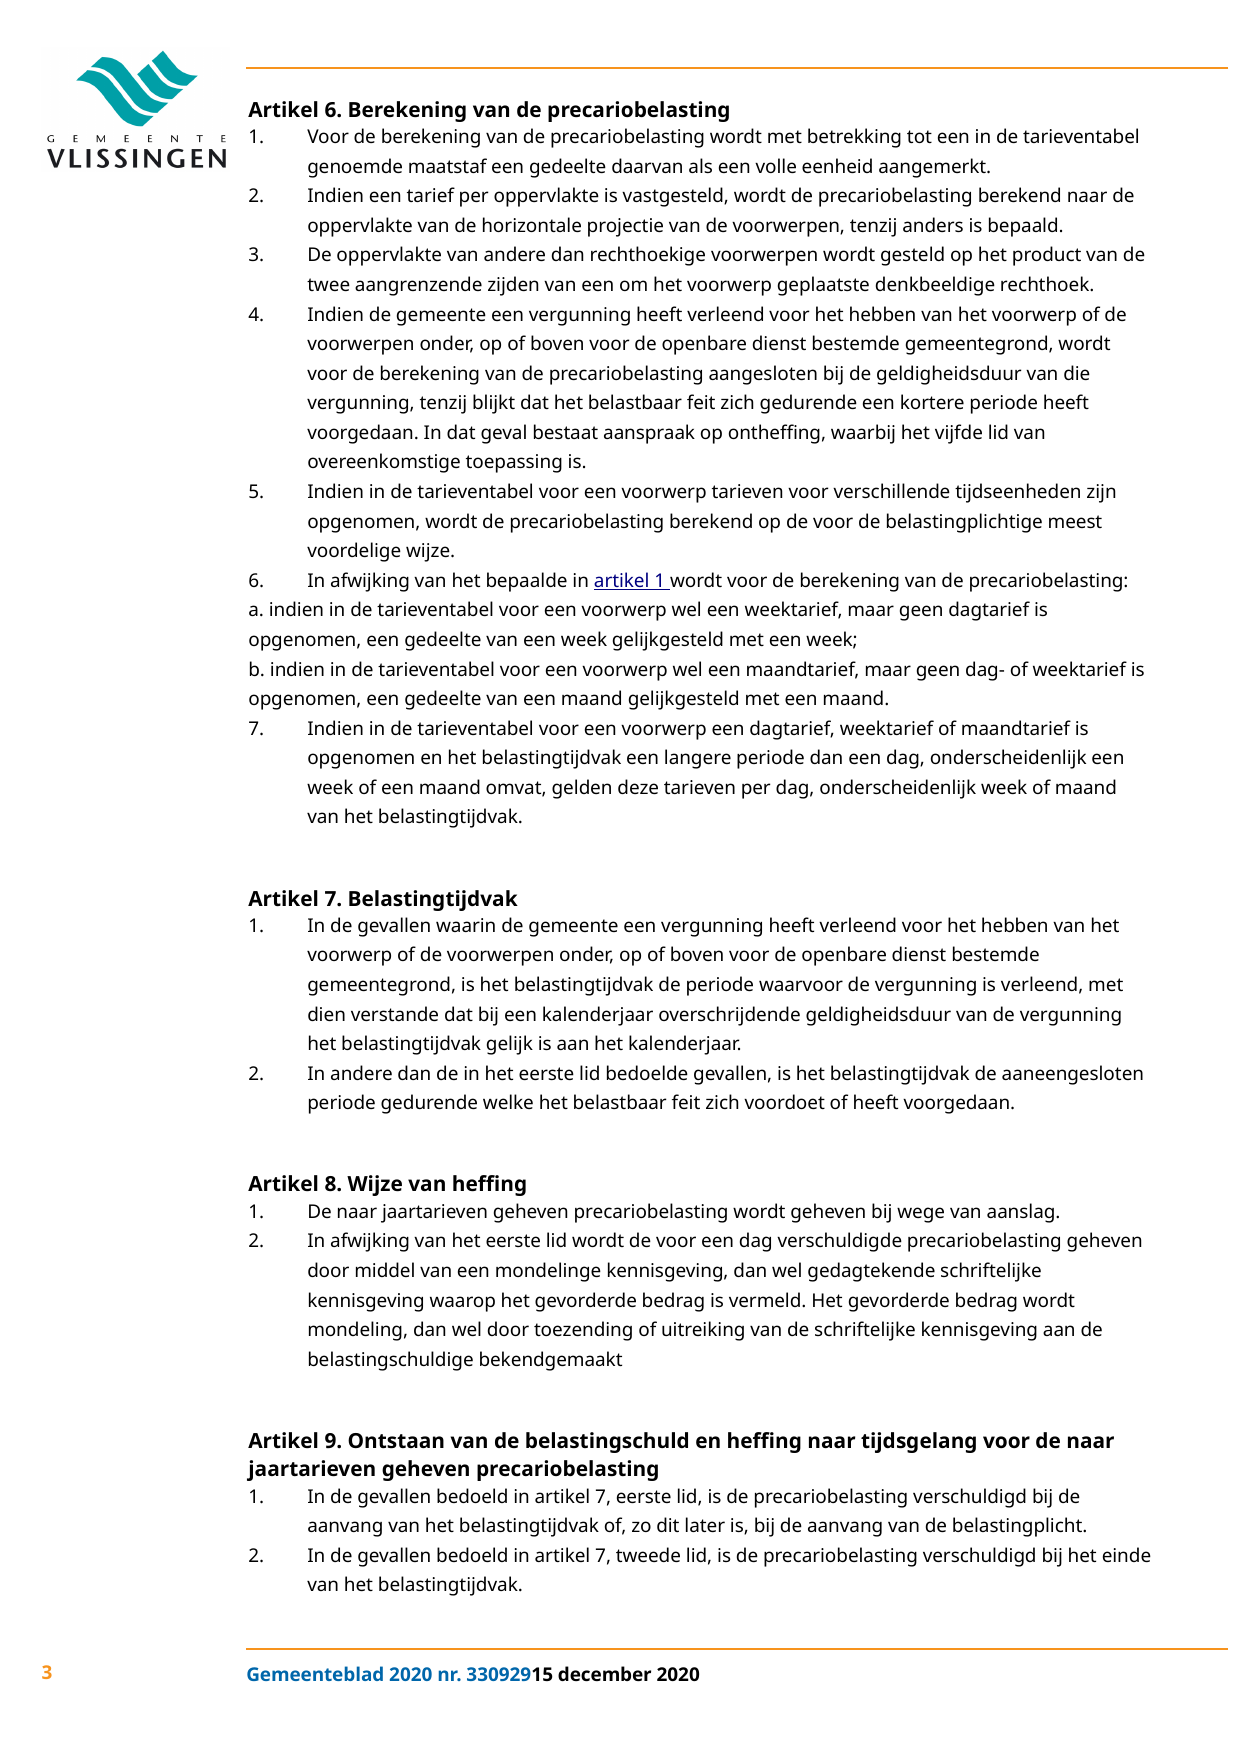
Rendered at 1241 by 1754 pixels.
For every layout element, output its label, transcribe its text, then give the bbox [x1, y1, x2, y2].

text Artikel 8. Wijze van heffing [248, 1169, 1152, 1198]
text Artikel 7. Belastingtijdvak [248, 884, 1152, 912]
list De oppervlakte van andere dan rechthoekige voorwerpen wordt gesteld op het product van de twee aangrenzende zijden van een om het voorwerp geplaatste denkbeeldige rechthoek. [248, 242, 1152, 297]
list In andere dan de in het eerste lid bedoelde gevallen, is het belastingtijdvak de aaneengesloten periode gedurende welke het belastbaar feit zich voordoet of heeft voorgedaan. [248, 1060, 1152, 1115]
text a. indien in de tarieventabel voor een voorwerp wel een weektarief, maar geen dagtarief is opgenomen, een gedeelte van een week gelijkgesteld met een week; [248, 597, 1152, 652]
list Indien een tarief per oppervlakte is vastgesteld, wordt de precariobelasting berekend naar de oppervlakte van de horizontale projectie van de voorwerpen, tenzij anders is bepaald. [248, 182, 1152, 238]
list Voor de berekening van de precariobelasting wordt met betrekking tot een in de tarieventabel genoemde maatstaf een gedeelte daarvan als een volle eenheid aangemerkt. [248, 123, 1152, 178]
list In de gevallen bedoeld in artikel 7, eerste lid, is de precariobelasting verschuldigd bij de aanvang van het belastingtijdvak of, zo dit later is, bij de aanvang van de belastingplicht. [248, 1483, 1152, 1538]
text b. indien in de tarieventabel voor een voorwerp wel een maandtarief, maar geen dag- of weektarief is opgenomen, een gedeelte van een maand gelijkgesteld met een maand. [248, 656, 1152, 711]
list Indien in de tarieventabel voor een voorwerp een dagtarief, weektarief of maandtarief is opgenomen en het belastingtijdvak een langere periode dan een dag, onderscheidenlijk een week of een maand omvat, gelden deze tarieven per dag, onderscheidenlijk week of maand van het belastingtijdvak. [248, 715, 1152, 829]
list In afwijking van het bepaalde in artikel 1 wordt voor de berekening van de precariobelasting: [248, 567, 1152, 593]
list In de gevallen waarin de gemeente een vergunning heeft verleend voor het hebben van het voorwerp of de voorwerpen onder, op of boven voor de openbare dienst bestemde gemeentegrond, is het belastingtijdvak de periode waarvoor de vergunning is verleend, met dien verstande dat bij een kalenderjaar overschrijdende geldigheidsduur van de vergunning het belastingtijdvak gelijk is aan het kalenderjaar. [248, 912, 1152, 1056]
list Indien de gemeente een vergunning heeft verleend voor het hebben van het voorwerp of de voorwerpen onder, op of boven voor de openbare dienst bestemde gemeentegrond, wordt voor de berekening van de precariobelasting aangesloten bij de geldigheidsduur van die vergunning, tenzij blijkt dat het belastbaar feit zich gedurende een kortere periode heeft voorgedaan. In dat geval bestaat aanspraak op ontheffing, waarbij het vijfde lid van overeenkomstige toepassing is. [248, 301, 1152, 474]
list In afwijking van het eerste lid wordt de voor een dag verschuldigde precariobelasting geheven door middel van een mondelinge kennisgeving, dan wel gedagtekende schriftelijke kennisgeving waarop het gevorderde bedrag is vermeld. Het gevorderde bedrag wordt mondeling, dan wel door toezending of uitreiking van de schriftelijke kennisgeving aan de belastingschuldige bekendgemaakt [248, 1228, 1152, 1372]
text Artikel 9. Ontstaan van de belastingschuld en heffing naar tijdsgelang voor de naar jaartarieven geheven precariobelasting [248, 1426, 1152, 1483]
list Indien in de tarieventabel voor een voorwerp tarieven voor verschillende tijdseenheden zijn opgenomen, wordt de precariobelasting berekend op de voor de belastingplichtige meest voordelige wijze. [248, 478, 1152, 563]
text Artikel 6. Berekening van de precariobelasting [248, 95, 1152, 123]
list De naar jaartarieven geheven precariobelasting wordt geheven bij wege van aanslag. [248, 1198, 1152, 1224]
picture [41, 47, 231, 172]
list In de gevallen bedoeld in artikel 7, tweede lid, is de precariobelasting verschuldigd bij het einde van het belastingtijdvak. [248, 1542, 1152, 1597]
